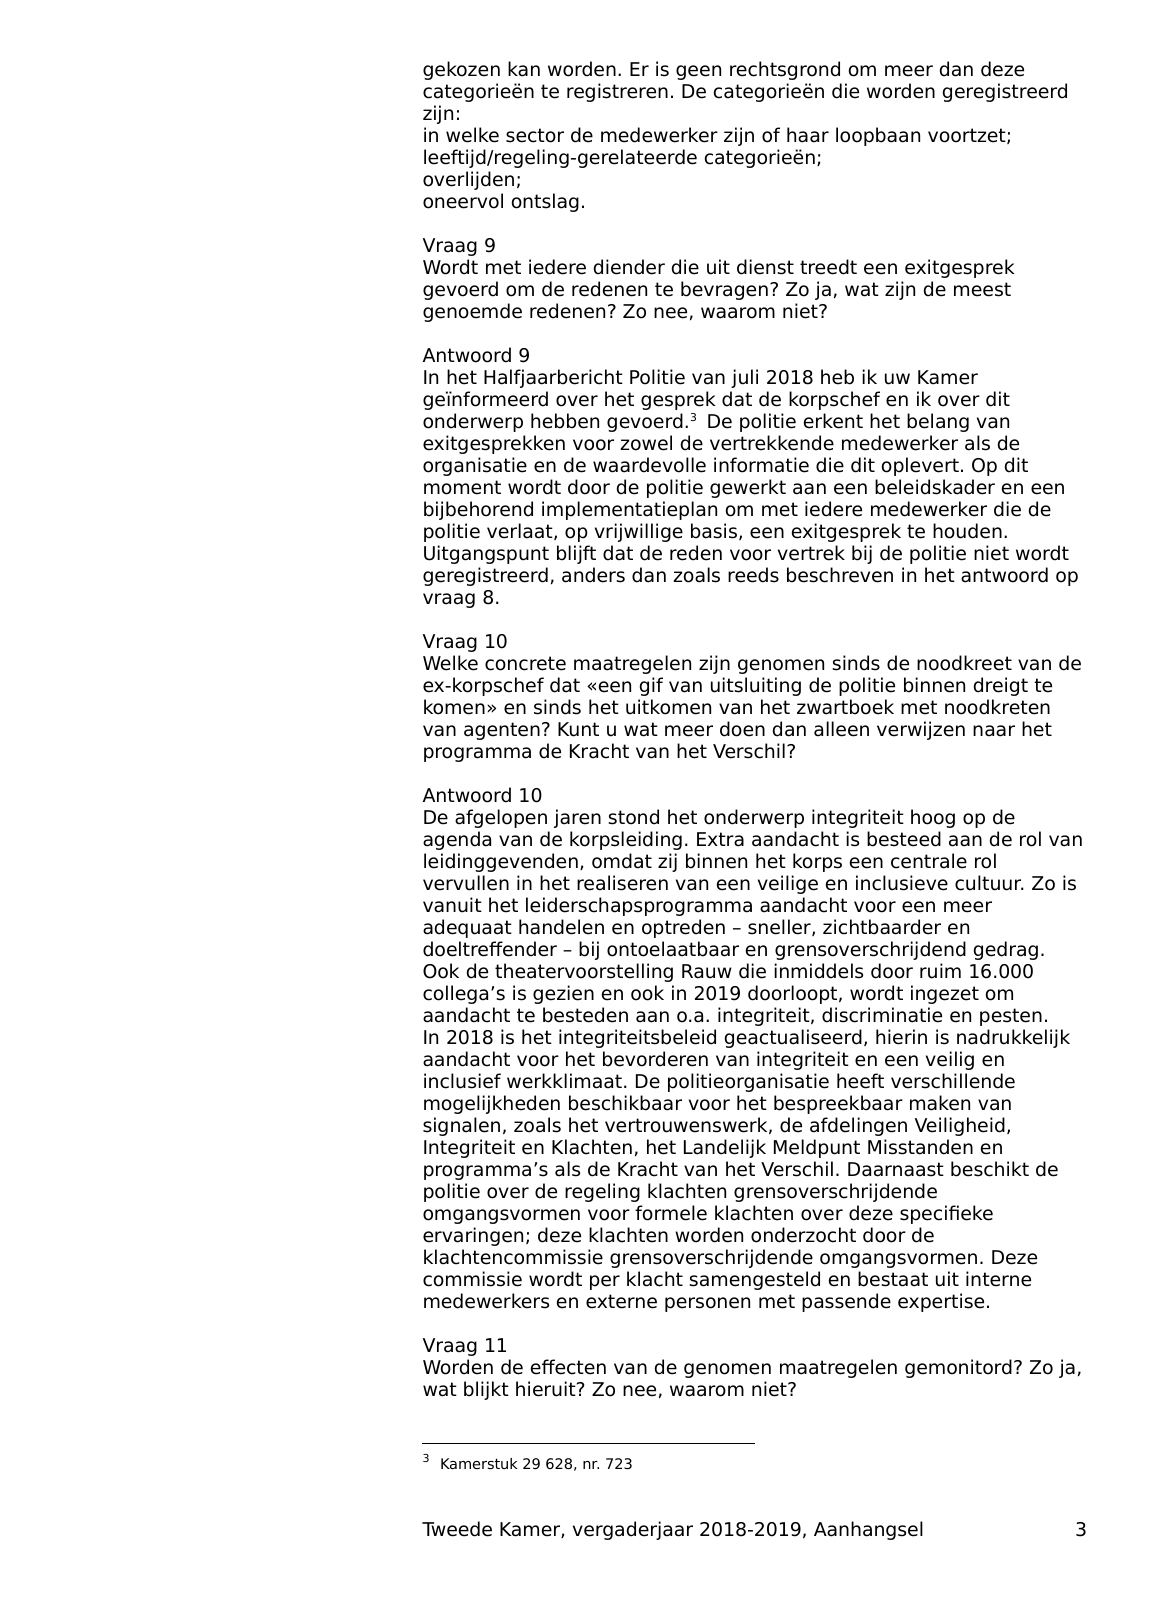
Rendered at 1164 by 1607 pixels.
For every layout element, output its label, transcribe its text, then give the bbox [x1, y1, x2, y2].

text Welke concrete maatregelen zijn genomen sinds de noodkreet van de ex-korpschef dat «een gif van uitsluiting de politie binnen dreigt te komen» en sinds het uitkomen van het zwartboek met noodkreten van agenten? Kunt u wat meer doen dan alleen verwijzen naar het programma de Kracht van het Verschil? [422, 653, 1087, 763]
text Vraag 10 [422, 631, 1087, 653]
text Antwoord 9 [422, 345, 1087, 367]
text Wordt met iedere diender die uit dienst treedt een exitgesprek gevoerd om de redenen te bevragen? Zo ja, wat zijn de meest genoemde redenen? Zo nee, waarom niet? [422, 257, 1087, 323]
text Vraag 9 [422, 235, 1087, 257]
text Vraag 11 [422, 1335, 1087, 1357]
text leeftijd/regeling-gerelateerde categorieën; [422, 147, 1087, 169]
text Kamerstuk 29 628, nr. 723 [422, 1452, 1087, 1474]
text in welke sector de medewerker zijn of haar loopbaan voortzet; [422, 125, 1087, 147]
text oneervol ontslag. [422, 191, 1087, 213]
text Worden de effecten van de genomen maatregelen gemonitord? Zo ja, wat blijkt hieruit? Zo nee, waarom niet? [422, 1357, 1087, 1401]
text Antwoord 10 [422, 785, 1087, 807]
text overlijden; [422, 169, 1087, 191]
text gekozen kan worden. Er is geen rechtsgrond om meer dan deze categorieën te registreren. De categorieën die worden geregistreerd zijn: [422, 59, 1087, 125]
text Uitgangspunt blijft dat de reden voor vertrek bij de politie niet wordt geregistreerd, anders dan zoals reeds beschreven in het antwoord op vraag 8. [422, 543, 1087, 609]
text In het Halfjaarbericht Politie van juli 2018 heb ik uw Kamer geïnformeerd over het gesprek dat de korpschef en ik over dit onderwerp hebben gevoerd. De politie erkent het belang van exitgesprekken voor zowel de vertrekkende medewerker als de organisatie en de waardevolle informatie die dit oplevert. Op dit moment wordt door de politie gewerkt aan een beleidskader en een bijbehorend implementatieplan om met iedere medewerker die de politie verlaat, op vrijwillige basis, een exitgesprek te houden. [422, 367, 1087, 543]
text De afgelopen jaren stond het onderwerp integriteit hoog op de agenda van de korpsleiding. Extra aandacht is besteed aan de rol van leidinggevenden, omdat zij binnen het korps een centrale rol vervullen in het realiseren van een veilige en inclusieve cultuur. Zo is vanuit het leiderschapsprogramma aandacht voor een meer adequaat handelen en optreden – sneller, zichtbaarder en doeltreffender – bij ontoelaatbaar en grensoverschrijdend gedrag. Ook de theatervoorstelling Rauw die inmiddels door ruim 16.000 collega’s is gezien en ook in 2019 doorloopt, wordt ingezet om aandacht te besteden aan o.a. integriteit, discriminatie en pesten. [422, 807, 1087, 1027]
text In 2018 is het integriteitsbeleid geactualiseerd, hierin is nadrukkelijk aandacht voor het bevorderen van integriteit en een veilig en inclusief werkklimaat. De politieorganisatie heeft verschillende mogelijkheden beschikbaar voor het bespreekbaar maken van signalen, zoals het vertrouwenswerk, de afdelingen Veiligheid, Integriteit en Klachten, het Landelijk Meldpunt Misstanden en programma’s als de Kracht van het Verschil. Daarnaast beschikt de politie over de regeling klachten grensoverschrijdende omgangsvormen voor formele klachten over deze specifieke ervaringen; deze klachten worden onderzocht door de klachtencommissie grensoverschrijdende omgangsvormen. Deze commissie wordt per klacht samengesteld en bestaat uit interne medewerkers en externe personen met passende expertise. [422, 1027, 1087, 1313]
